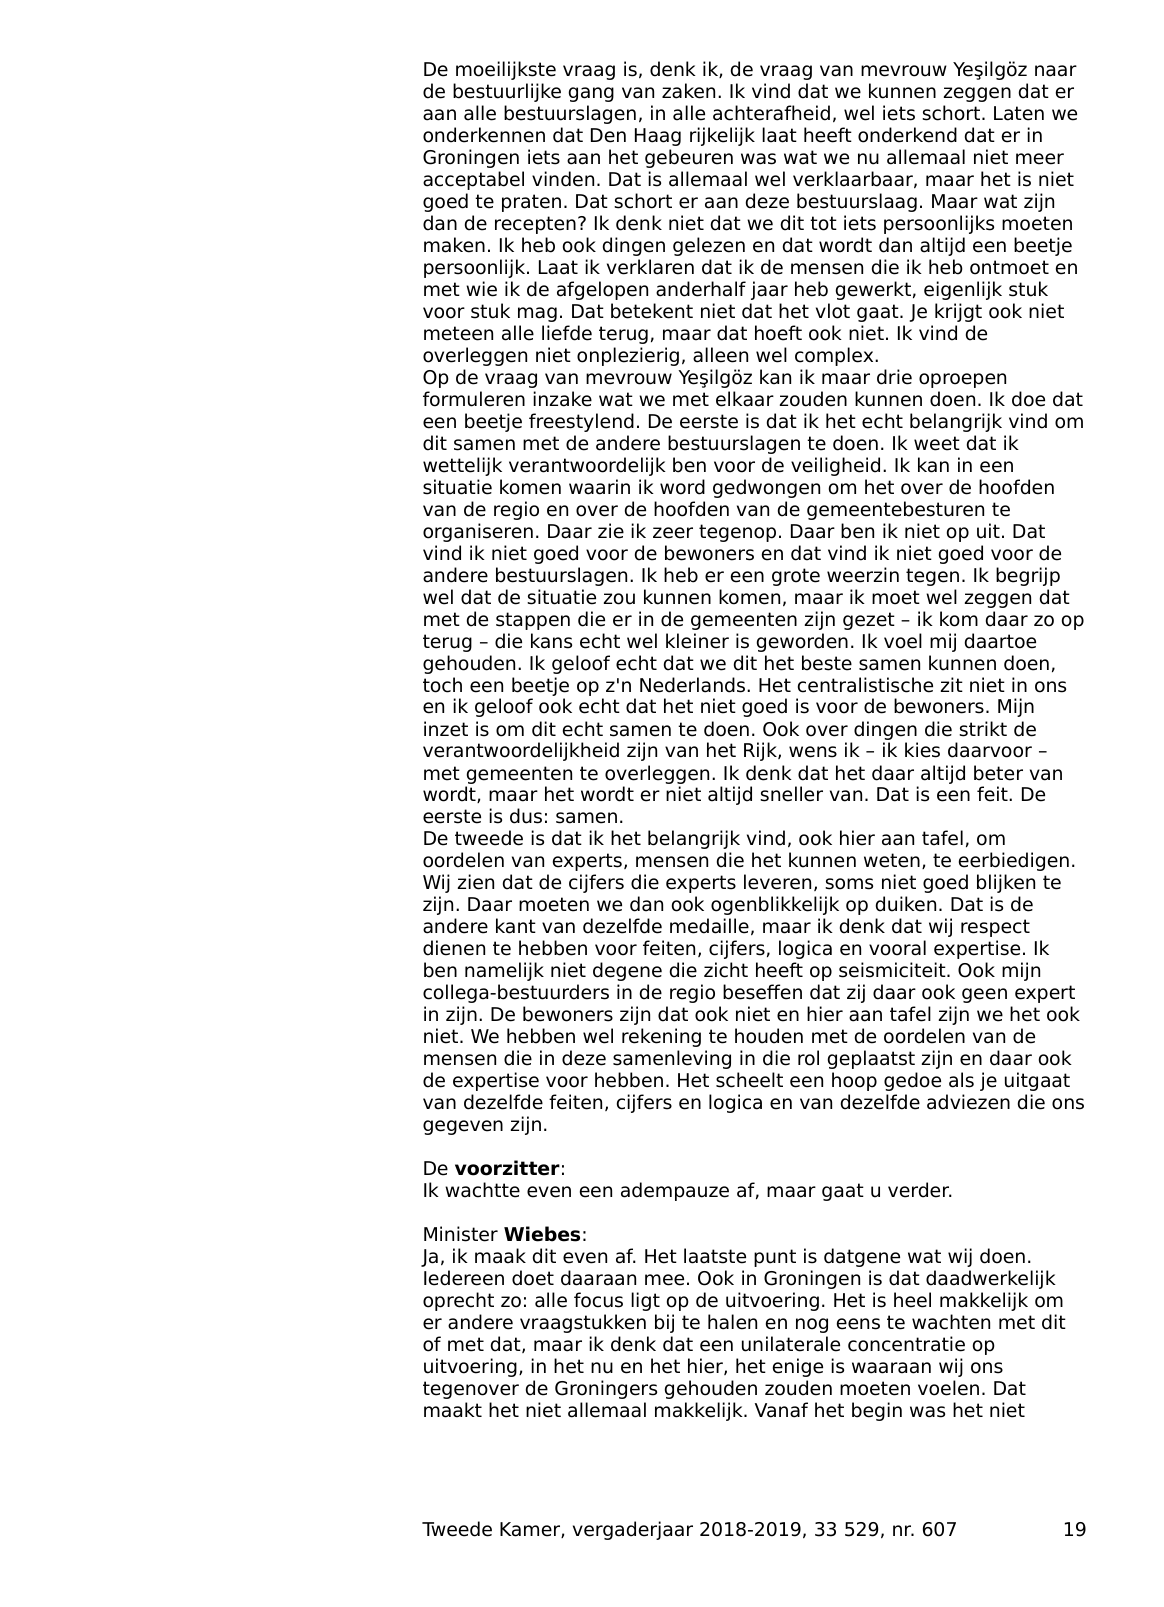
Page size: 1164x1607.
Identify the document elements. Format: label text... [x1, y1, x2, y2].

text De voorzitter: [422, 1158, 1087, 1180]
text Op de vraag van mevrouw Yeşilgöz kan ik maar drie oproepen formuleren inzake wat we met elkaar zouden kunnen doen. Ik doe dat een beetje freestylend. De eerste is dat ik het echt belangrijk vind om dit samen met de andere bestuurslagen te doen. Ik weet dat ik wettelijk verantwoordelijk ben voor de veiligheid. Ik kan in een situatie komen waarin ik word gedwongen om het over de hoofden van de regio en over de hoofden van de gemeentebesturen te organiseren. Daar zie ik zeer tegenop. Daar ben ik niet op uit. Dat vind ik niet goed voor de bewoners en dat vind ik niet goed voor de andere bestuurslagen. Ik heb er een grote weerzin tegen. Ik begrijp wel dat de situatie zou kunnen komen, maar ik moet wel zeggen dat met de stappen die er in de gemeenten zijn gezet – ik kom daar zo op terug – die kans echt wel kleiner is geworden. Ik voel mij daartoe gehouden. Ik geloof echt dat we dit het beste samen kunnen doen, toch een beetje op z'n Nederlands. Het centralistische zit niet in ons en ik geloof ook echt dat het niet goed is voor de bewoners. Mijn inzet is om dit echt samen te doen. Ook over dingen die strikt de verantwoordelijkheid zijn van het Rijk, wens ik – ik kies daarvoor – met gemeenten te overleggen. Ik denk dat het daar altijd beter van wordt, maar het wordt er niet altijd sneller van. Dat is een feit. De eerste is dus: samen. [422, 367, 1087, 828]
text Ja, ik maak dit even af. Het laatste punt is datgene wat wij doen. Iedereen doet daaraan mee. Ook in Groningen is dat daadwerkelijk oprecht zo: alle focus ligt op de uitvoering. Het is heel makkelijk om er andere vraagstukken bij te halen en nog eens te wachten met dit of met dat, maar ik denk dat een unilaterale concentratie op uitvoering, in het nu en het hier, het enige is waaraan wij ons tegenover de Groningers gehouden zouden moeten voelen. Dat maakt het niet allemaal makkelijk. Vanaf het begin was het niet [422, 1246, 1087, 1422]
text Minister Wiebes: [422, 1224, 1087, 1246]
text De tweede is dat ik het belangrijk vind, ook hier aan tafel, om oordelen van experts, mensen die het kunnen weten, te eerbiedigen. Wij zien dat de cijfers die experts leveren, soms niet goed blijken te zijn. Daar moeten we dan ook ogenblikkelijk op duiken. Dat is de andere kant van dezelfde medaille, maar ik denk dat wij respect dienen te hebben voor feiten, cijfers, logica en vooral expertise. Ik ben namelijk niet degene die zicht heeft op seismiciteit. Ook mijn collega-bestuurders in de regio beseffen dat zij daar ook geen expert in zijn. De bewoners zijn dat ook niet en hier aan tafel zijn we het ook niet. We hebben wel rekening te houden met de oordelen van de mensen die in deze samenleving in die rol geplaatst zijn en daar ook de expertise voor hebben. Het scheelt een hoop gedoe als je uitgaat van dezelfde feiten, cijfers en logica en van dezelfde adviezen die ons gegeven zijn. [422, 828, 1087, 1136]
text De moeilijkste vraag is, denk ik, de vraag van mevrouw Yeşilgöz naar de bestuurlijke gang van zaken. Ik vind dat we kunnen zeggen dat er aan alle bestuurslagen, in alle achterafheid, wel iets schort. Laten we onderkennen dat Den Haag rijkelijk laat heeft onderkend dat er in Groningen iets aan het gebeuren was wat we nu allemaal niet meer acceptabel vinden. Dat is allemaal wel verklaarbaar, maar het is niet goed te praten. Dat schort er aan deze bestuurslaag. Maar wat zijn dan de recepten? Ik denk niet dat we dit tot iets persoonlijks moeten maken. Ik heb ook dingen gelezen en dat wordt dan altijd een beetje persoonlijk. Laat ik verklaren dat ik de mensen die ik heb ontmoet en met wie ik de afgelopen anderhalf jaar heb gewerkt, eigenlijk stuk voor stuk mag. Dat betekent niet dat het vlot gaat. Je krijgt ook niet meteen alle liefde terug, maar dat hoeft ook niet. Ik vind de overleggen niet onplezierig, alleen wel complex. [422, 59, 1087, 367]
text Ik wachtte even een adempauze af, maar gaat u verder. [422, 1180, 1087, 1202]
